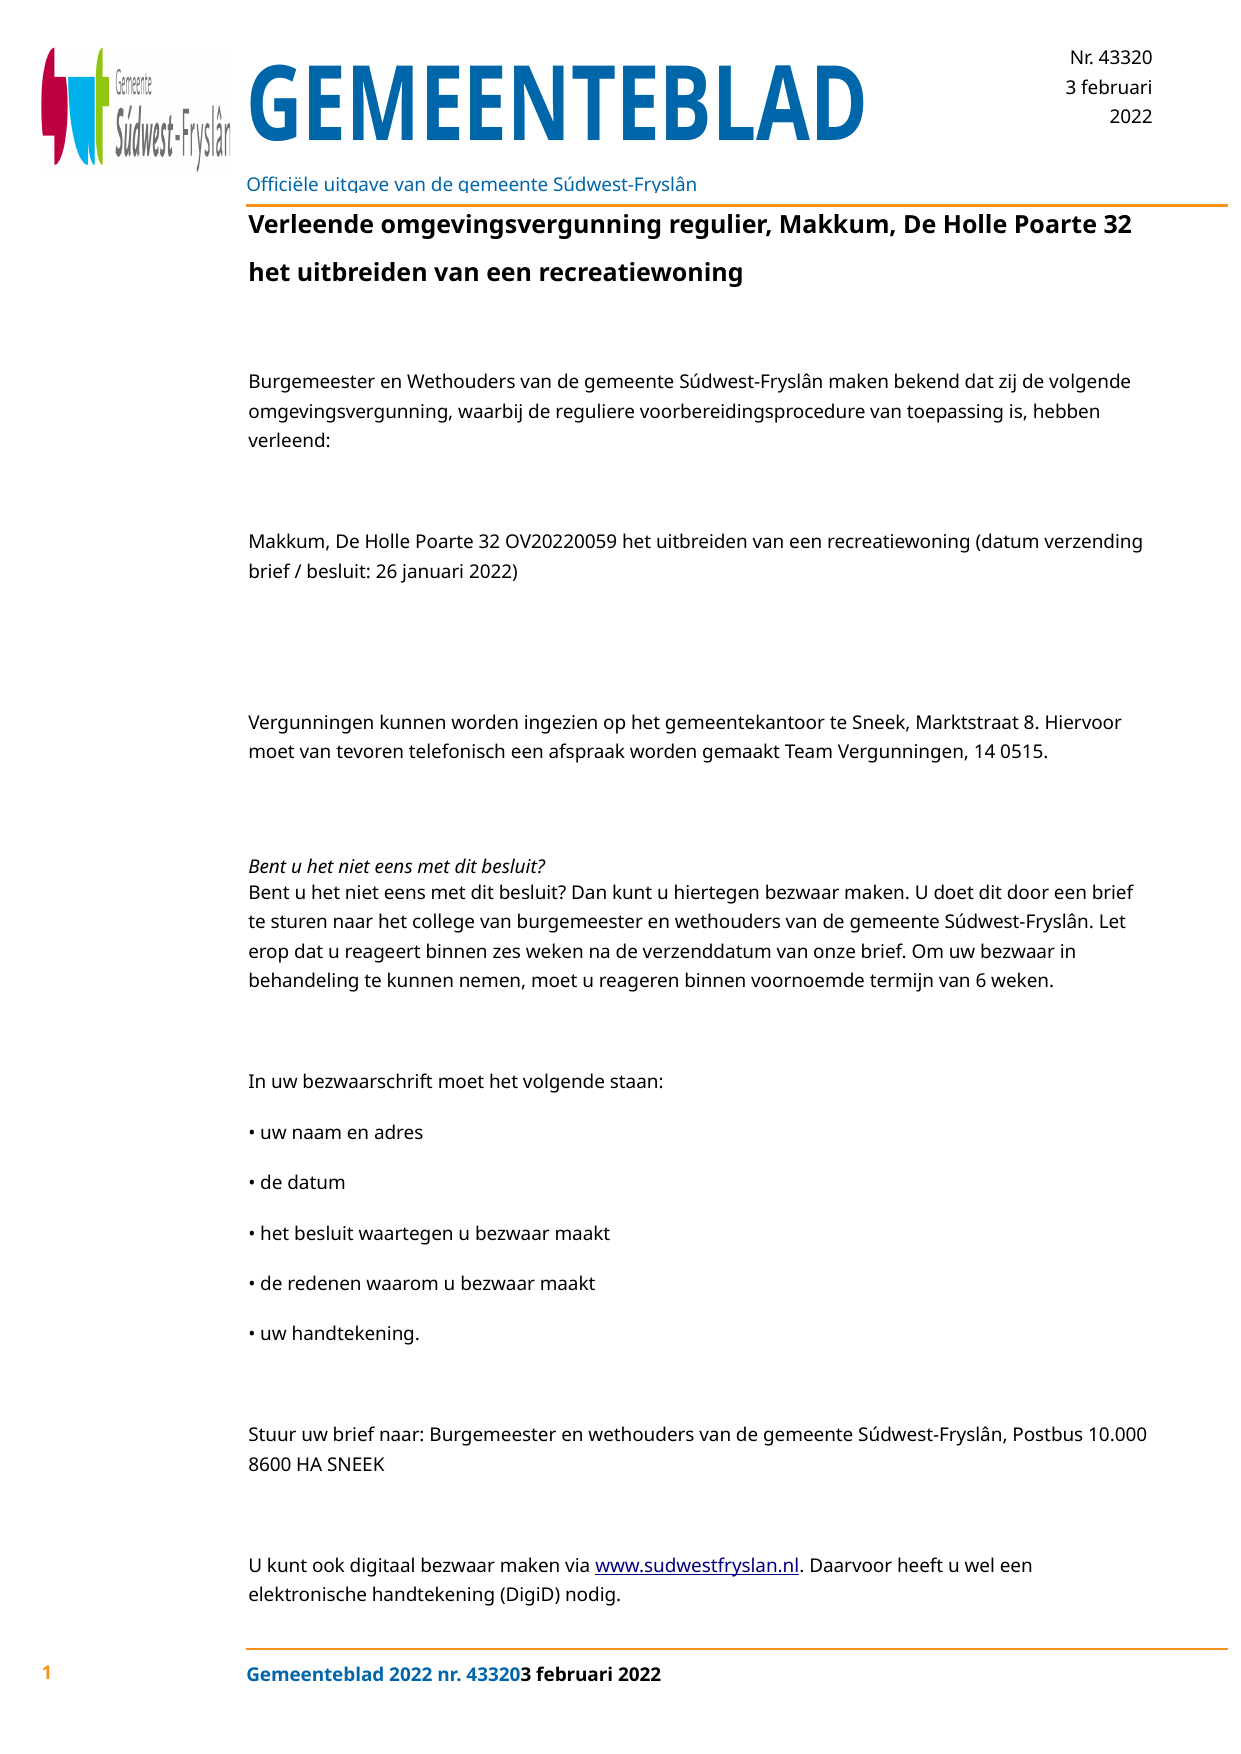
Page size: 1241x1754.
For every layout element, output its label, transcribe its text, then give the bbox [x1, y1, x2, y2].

text In uw bezwaarschrift moet het volgende staan: [248, 1068, 1152, 1094]
text Burgemeester en Wethouders van de gemeente Súdwest-Fryslân maken bekend dat zij de volgende omgevingsvergunning, waarbij de reguliere voorbereidingsprocedure van toepassing is, hebben verleend: [248, 368, 1152, 453]
text Vergunningen kunnen worden ingezien op het gemeentekantoor te Sneek, Marktstraat 8. Hiervoor moet van tevoren telefonisch een afspraak worden gemaakt Team Vergunningen, 14 0515. [248, 709, 1152, 764]
text • de redenen waarom u bezwaar maakt [248, 1270, 1152, 1296]
text Stuur uw brief naar: Burgemeester en wethouders van de gemeente Súdwest-Fryslân, Postbus 10.000 8600 HA SNEEK [248, 1421, 1152, 1477]
picture [41, 47, 231, 172]
text Bent u het niet eens met dit besluit? Dan kunt u hiertegen bezwaar maken. U doet dit door een brief te sturen naar het college van burgemeester en wethouders van de gemeente Súdwest-Fryslân. Let erop dat u reageert binnen zes weken na de verzenddatum van onze brief. Om uw bezwaar in behandeling te kunnen nemen, moet u reageren binnen voornoemde termijn van 6 weken. [248, 879, 1152, 993]
text Verleende omgevingsvergunning regulier, Makkum, De Holle Poarte 32 het uitbreiden van een recreatiewoning [248, 207, 1152, 288]
text • het besluit waartegen u bezwaar maakt [248, 1220, 1152, 1245]
text Makkum, De Holle Poarte 32 OV20220059 het uitbreiden van een recreatiewoning (datum verzending brief / besluit: 26 januari 2022) [248, 528, 1152, 584]
text U kunt ook digitaal bezwaar maken via www.sudwestfryslan.nl. Daarvoor heeft u wel een elektronische handtekening (DigiD) nodig. [248, 1552, 1152, 1607]
text Bent u het niet eens met dit besluit? [248, 853, 1152, 879]
text • de datum [248, 1169, 1152, 1195]
text • uw handtekening. [248, 1321, 1152, 1346]
text • uw naam en adres [248, 1119, 1152, 1144]
